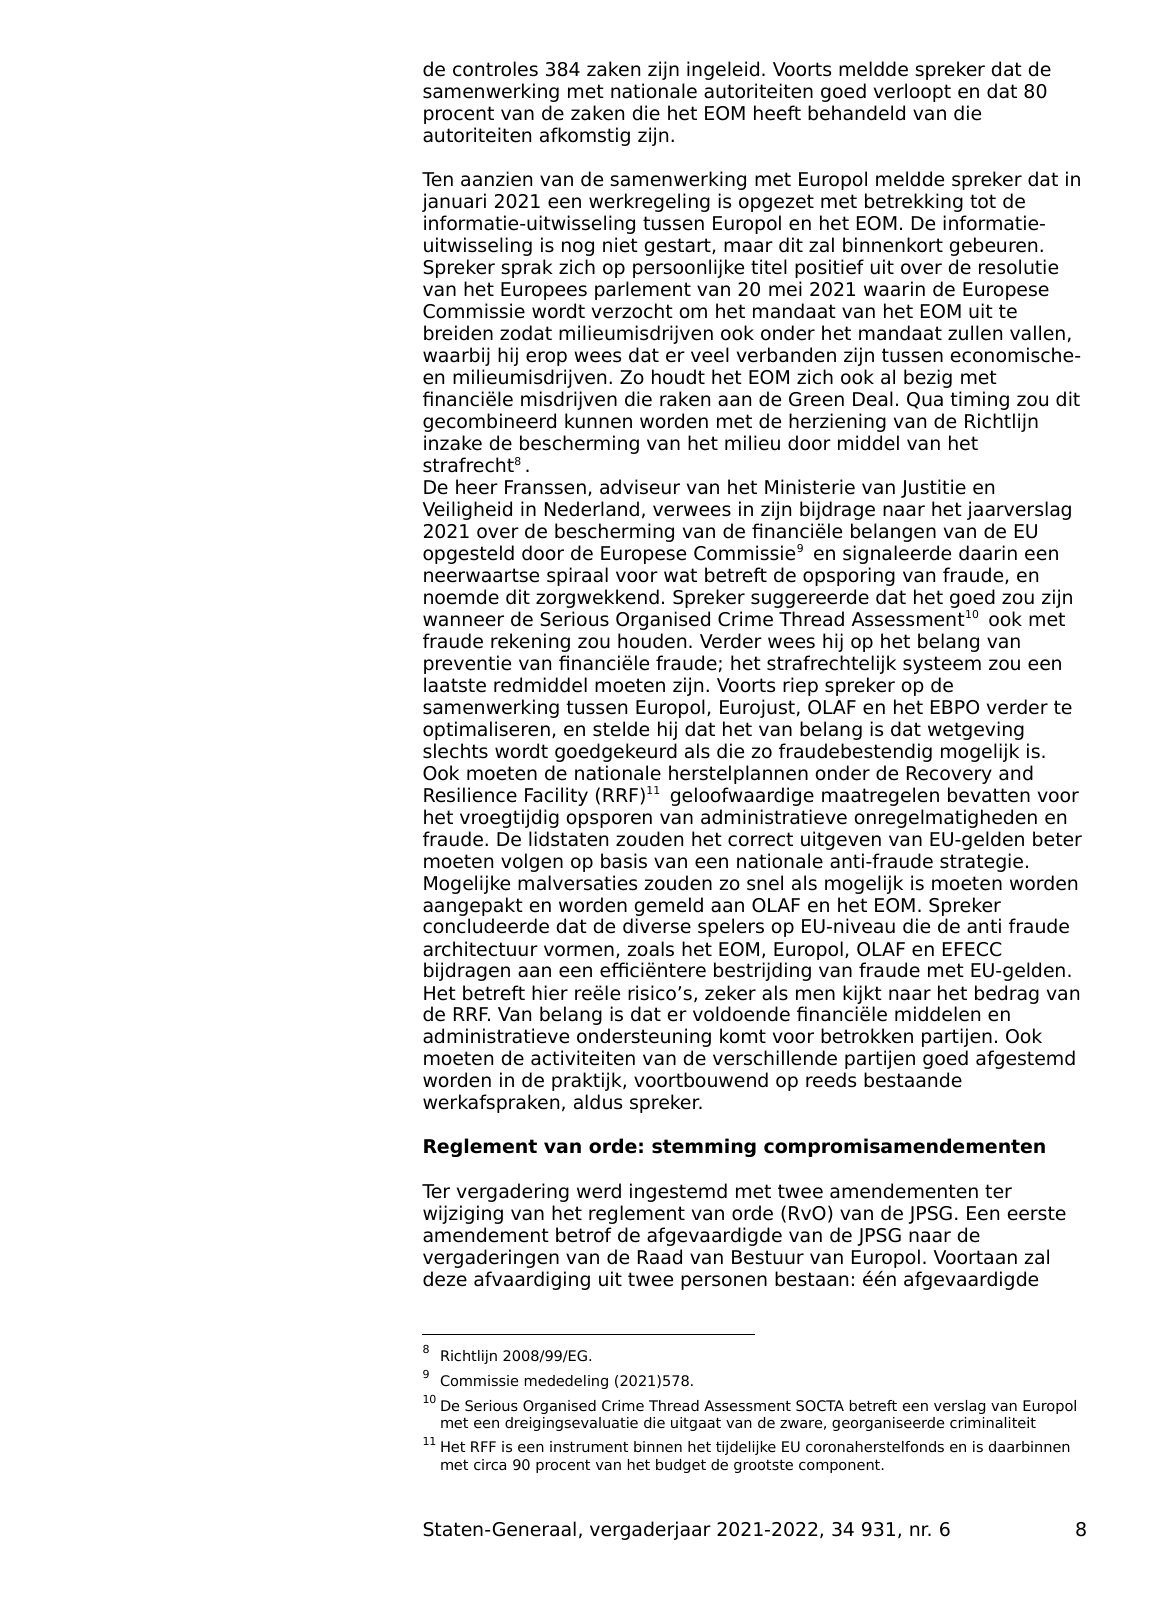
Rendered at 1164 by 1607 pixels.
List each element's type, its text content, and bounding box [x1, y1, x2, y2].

text de controles 384 zaken zijn ingeleid. Voorts meldde spreker dat de samenwerking met nationale autoriteiten goed verloopt en dat 80 procent van de zaken die het EOM heeft behandeld van die autoriteiten afkomstig zijn. [422, 59, 1087, 147]
text Ter vergadering werd ingestemd met twee amendementen ter wijziging van het reglement van orde (RvO) van de JPSG. Een eerste amendement betrof de afgevaardigde van de JPSG naar de vergaderingen van de Raad van Bestuur van Europol. Voortaan zal deze afvaardiging uit twee personen bestaan: één afgevaardigde [422, 1181, 1087, 1291]
text Richtlijn 2008/99/EG. [422, 1343, 1087, 1366]
text Commissie mededeling (2021)578. [422, 1368, 1087, 1391]
text De Serious Organised Crime Thread Assessment SOCTA betreft een verslag van Europol met een dreigingsevaluatie die uitgaat van de zware, georganiseerde criminaliteit [422, 1393, 1087, 1432]
text Ten aanzien van de samenwerking met Europol meldde spreker dat in januari 2021 een werkregeling is opgezet met betrekking tot de informatie-uitwisseling tussen Europol en het EOM. De informatie-uitwisseling is nog niet gestart, maar dit zal binnenkort gebeuren. [422, 169, 1087, 257]
text De heer Franssen, adviseur van het Ministerie van Justitie en Veiligheid in Nederland, verwees in zijn bijdrage naar het jaarverslag 2021 over de bescherming van de financiële belangen van de EU opgesteld door de Europese Commissie en signaleerde daarin een neerwaartse spiraal voor wat betreft de opsporing van fraude, en noemde dit zorgwekkend. Spreker suggereerde dat het goed zou zijn wanneer de Serious Organised Crime Thread Assessment ook met fraude rekening zou houden. Verder wees hij op het belang van preventie van financiële fraude; het strafrechtelijk systeem zou een laatste redmiddel moeten zijn. Voorts riep spreker op de samenwerking tussen Europol, Eurojust, OLAF en het EBPO verder te optimaliseren, en stelde hij dat het van belang is dat wetgeving slechts wordt goedgekeurd als die zo fraudebestendig mogelijk is. Ook moeten de nationale herstelplannen onder de Recovery and Resilience Facility (RRF) geloofwaardige maatregelen bevatten voor het vroegtijdig opsporen van administratieve onregelmatigheden en fraude. De lidstaten zouden het correct uitgeven van EU-gelden beter moeten volgen op basis van een nationale anti-fraude strategie. Mogelijke malversaties zouden zo snel als mogelijk is moeten worden aangepakt en worden gemeld aan OLAF en het EOM. Spreker concludeerde dat de diverse spelers op EU-niveau die de anti fraude architectuur vormen, zoals het EOM, Europol, OLAF en EFECC bijdragen aan een efficiëntere bestrijding van fraude met EU-gelden. Het betreft hier reële risico’s, zeker als men kijkt naar het bedrag van de RRF. Van belang is dat er voldoende financiële middelen en administratieve ondersteuning komt voor betrokken partijen. Ook moeten de activiteiten van de verschillende partijen goed afgestemd worden in de praktijk, voortbouwend op reeds bestaande werkafspraken, aldus spreker. [422, 477, 1087, 1114]
subtitle Reglement van orde: stemming compromisamendementen [422, 1136, 1087, 1158]
text Het RFF is een instrument binnen het tijdelijke EU coronaherstelfonds en is daarbinnen met circa 90 procent van het budget de grootste component. [422, 1435, 1087, 1474]
text Spreker sprak zich op persoonlijke titel positief uit over de resolutie van het Europees parlement van 20 mei 2021 waarin de Europese Commissie wordt verzocht om het mandaat van het EOM uit te breiden zodat milieumisdrijven ook onder het mandaat zullen vallen, waarbij hij erop wees dat er veel verbanden zijn tussen economische- en milieumisdrijven. Zo houdt het EOM zich ook al bezig met financiële misdrijven die raken aan de Green Deal. Qua timing zou dit gecombineerd kunnen worden met de herziening van de Richtlijn inzake de bescherming van het milieu door middel van het strafrecht. [422, 257, 1087, 477]
